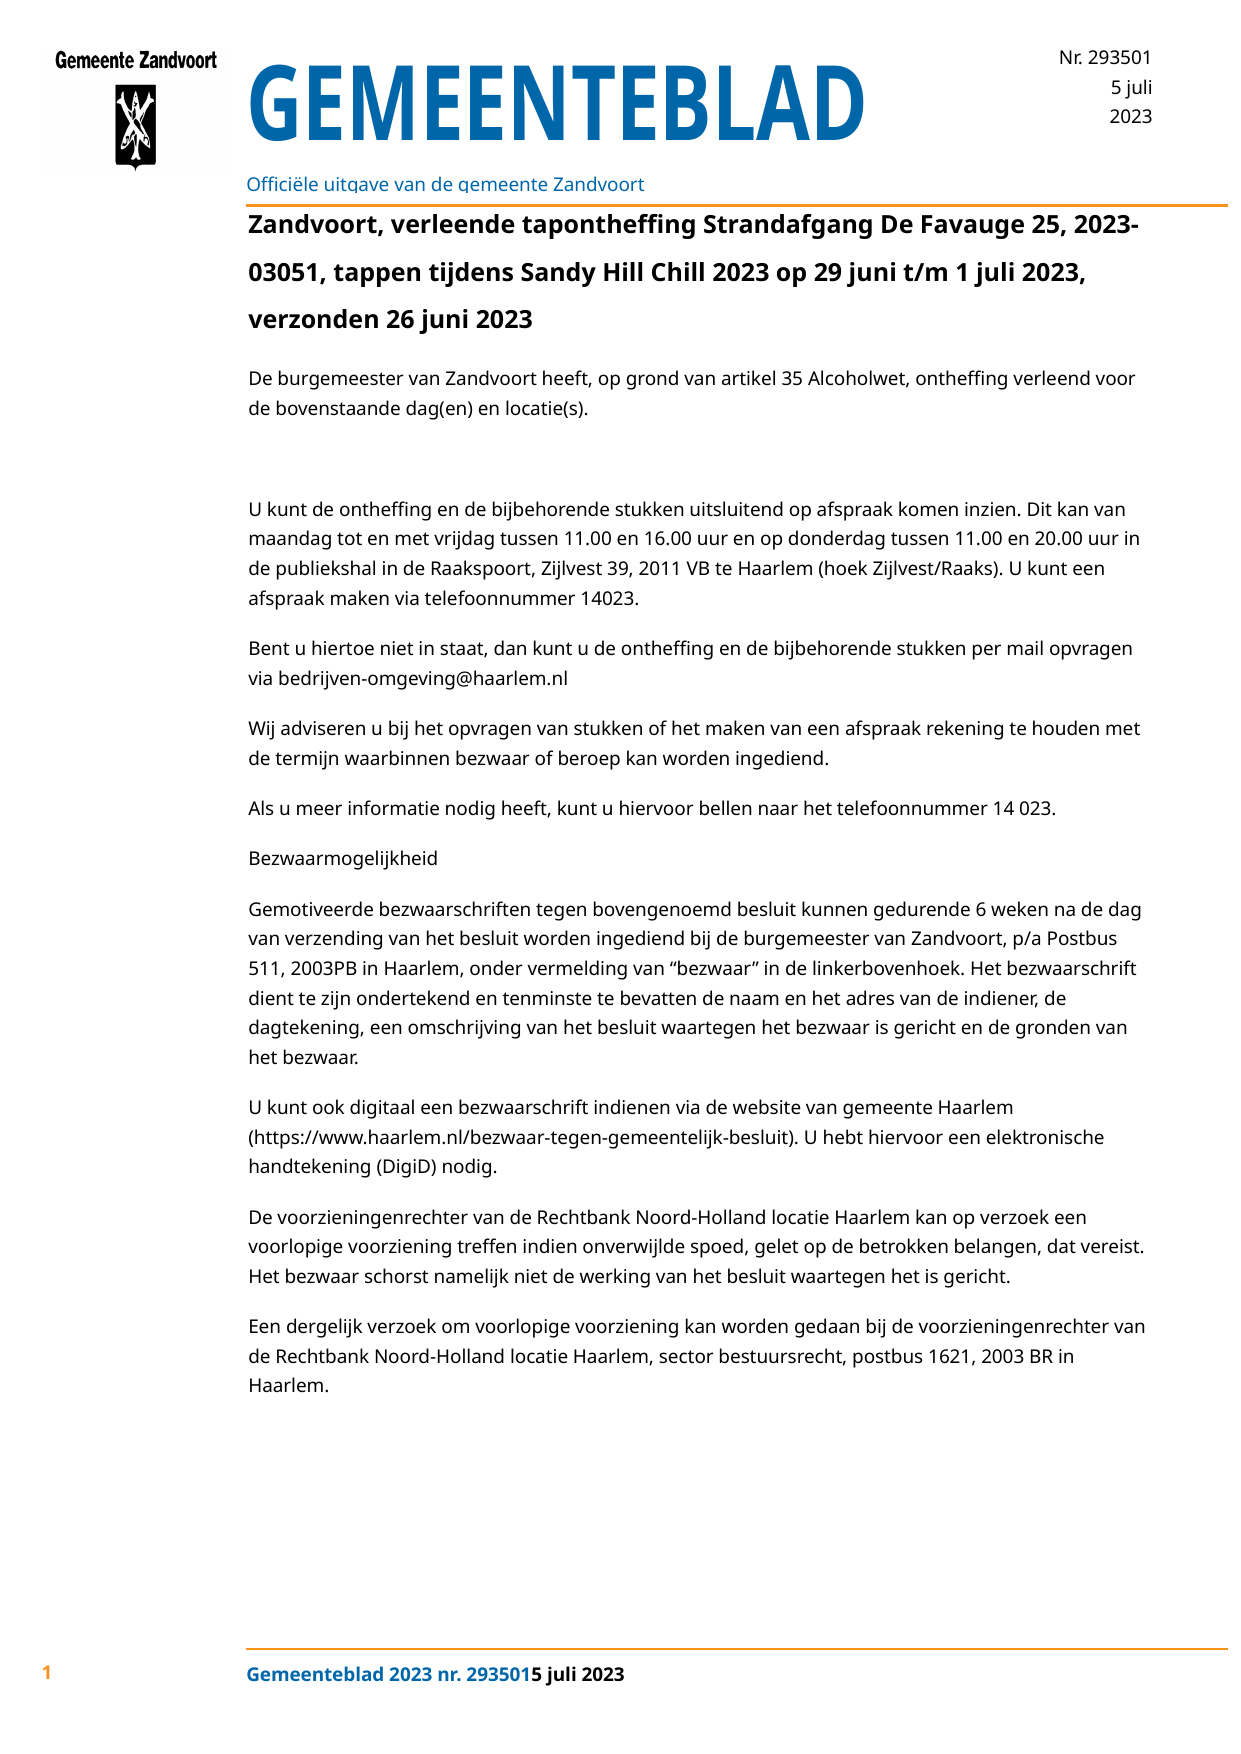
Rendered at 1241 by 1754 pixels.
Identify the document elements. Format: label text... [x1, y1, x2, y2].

text U kunt ook digitaal een bezwaarschrift indienen via de website van gemeente Haarlem (https://www.haarlem.nl/bezwaar-tegen-gemeentelijk-besluit). U hebt hiervoor een elektronische handtekening (DigiD) nodig. [248, 1094, 1152, 1179]
text Wij adviseren u bij het opvragen van stukken of het maken van een afspraak rekening te houden met de termijn waarbinnen bezwaar of beroep kan worden ingediend. [248, 715, 1152, 770]
text Zandvoort, verleende tapontheffing Strandafgang De Favauge 25, 2023-03051, tappen tijdens Sandy Hill Chill 2023 op 29 juni t/m 1 juli 2023, verzonden 26 juni 2023 [248, 207, 1152, 336]
text U kunt de ontheffing en de bijbehorende stukken uitsluitend op afspraak komen inzien. Dit kan van maandag tot en met vrijdag tussen 11.00 en 16.00 uur en op donderdag tussen 11.00 en 20.00 uur in de publiekshal in de Raakspoort, Zijlvest 39, 2011 VB te Haarlem (hoek Zijlvest/Raaks). U kunt een afspraak maken via telefoonnummer 14023. [248, 496, 1152, 610]
text Bezwaarmogelijkheid [248, 846, 1152, 871]
text De voorzieningenrechter van de Rechtbank Noord-Holland locatie Haarlem kan op verzoek een voorlopige voorziening treffen indien onverwijlde spoed, gelet op de betrokken belangen, dat vereist. Het bezwaar schorst namelijk niet de werking van het besluit waartegen het is gericht. [248, 1204, 1152, 1289]
text Gemotiveerde bezwaarschriften tegen bovengenoemd besluit kunnen gedurende 6 weken na de dag van verzending van het besluit worden ingediend bij de burgemeester van Zandvoort, p/a Postbus 511, 2003PB in Haarlem, onder vermelding van “bezwaar” in de linkerbovenhoek. Het bezwaarschrift dient te zijn ondertekend en tenminste te bevatten de naam en het adres van de indiener, de dagtekening, een omschrijving van het besluit waartegen het bezwaar is gericht en de gronden van het bezwaar. [248, 896, 1152, 1069]
text Als u meer informatie nodig heeft, kunt u hiervoor bellen naar het telefoonnummer 14 023. [248, 795, 1152, 821]
picture [41, 47, 231, 172]
text Een dergelijk verzoek om voorlopige voorziening kan worden gedaan bij de voorzieningenrechter van de Rechtbank Noord-Holland locatie Haarlem, sector bestuursrecht, postbus 1621, 2003 BR in Haarlem. [248, 1313, 1152, 1398]
text Bent u hiertoe niet in staat, dan kunt u de ontheffing en de bijbehorende stukken per mail opvragen via bedrijven-omgeving@haarlem.nl [248, 635, 1152, 690]
text De burgemeester van Zandvoort heeft, op grond van artikel 35 Alcoholwet, ontheffing verleend voor de bovenstaande dag(en) en locatie(s). [248, 366, 1152, 421]
